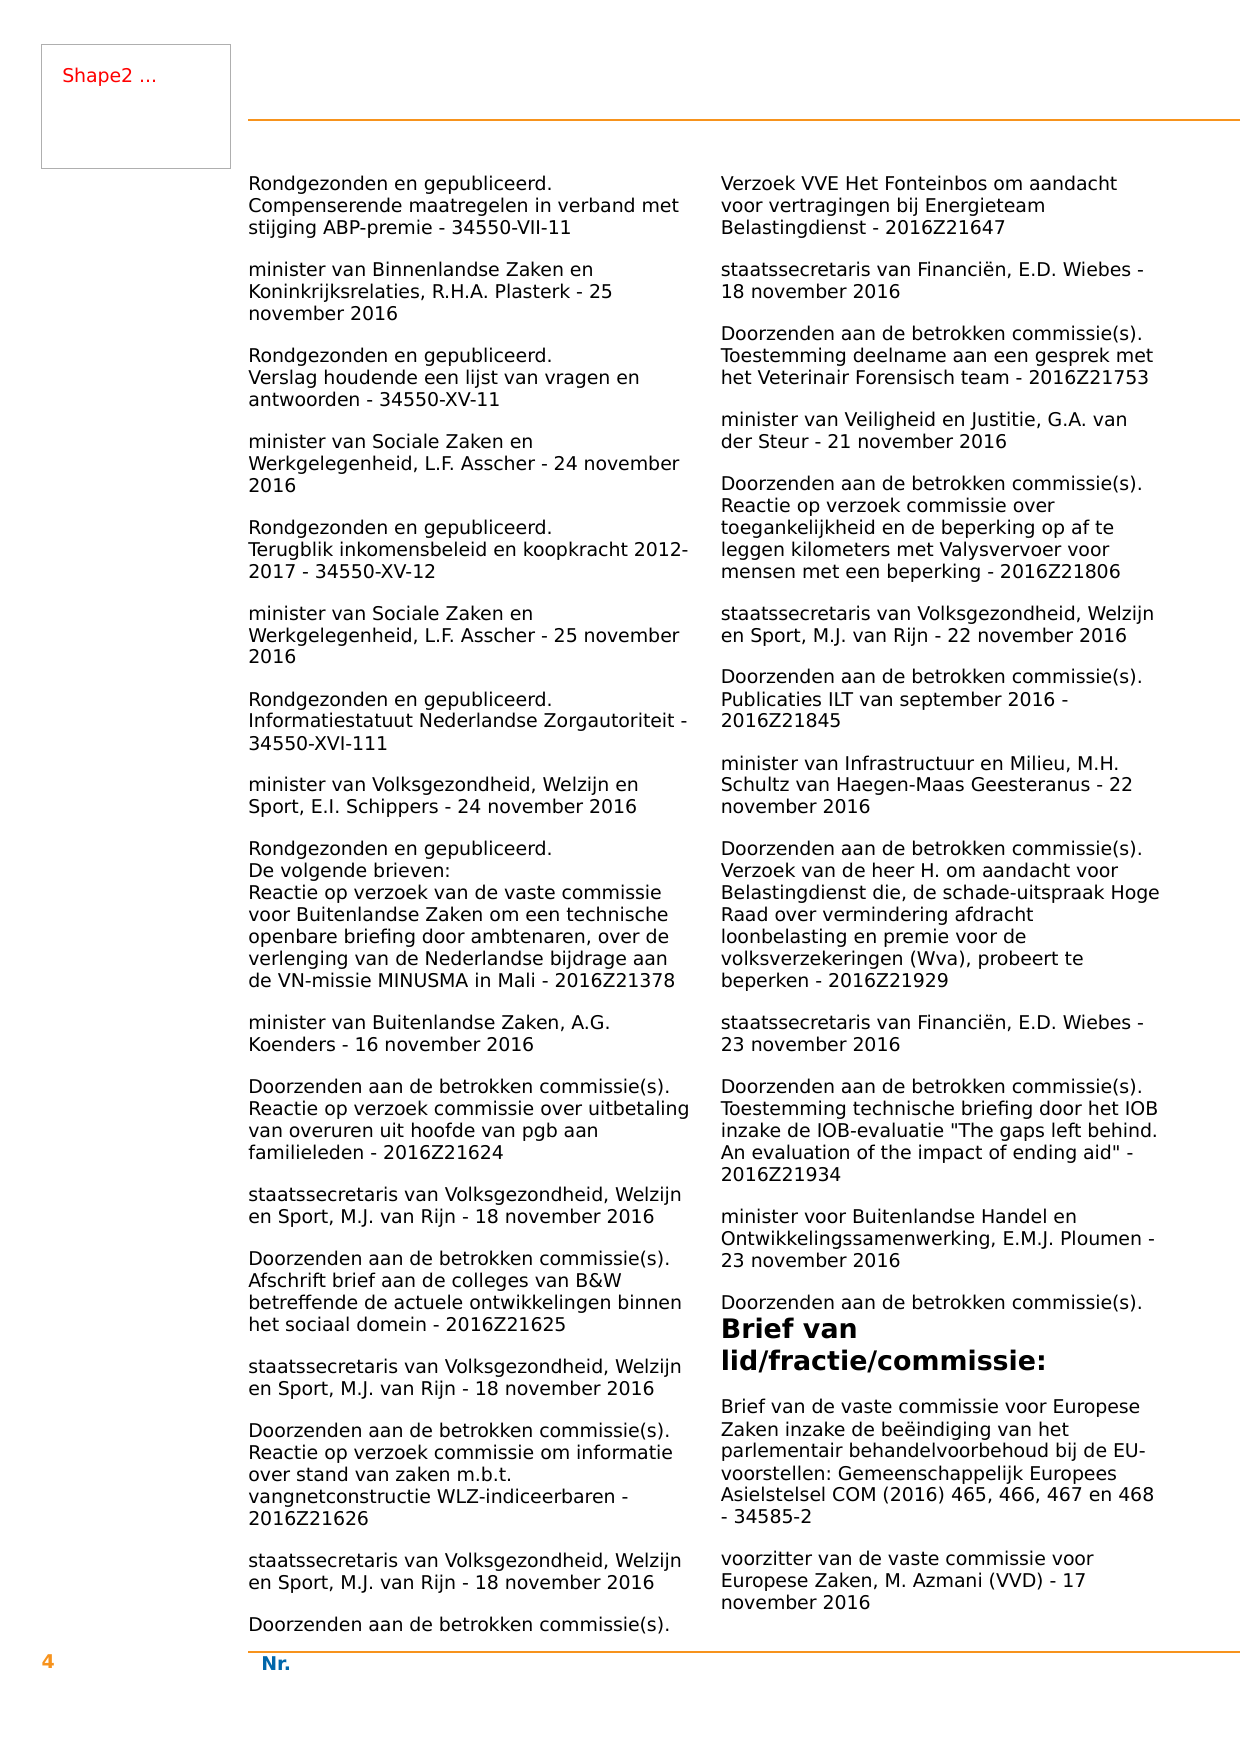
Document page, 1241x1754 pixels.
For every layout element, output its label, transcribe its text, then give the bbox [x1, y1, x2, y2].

text Doorzenden aan de betrokken commissie(s). [248, 1248, 691, 1270]
text Doorzenden aan de betrokken commissie(s). [721, 666, 1163, 688]
text Toestemming technische briefing door het IOB inzake de IOB-evaluatie "The gaps left behind. An evaluation of the impact of ending aid" - 2016Z21934 [721, 1098, 1163, 1186]
text Terugblik inkomensbeleid en koopkracht 2012-2017 - 34550-XV-12 [248, 538, 691, 582]
text staatssecretaris van Financiën, E.D. Wiebes - 23 november 2016 [721, 1012, 1163, 1056]
text Publicaties ILT van september 2016 - 2016Z21845 [721, 688, 1163, 732]
text Brief van de vaste commissie voor Europese Zaken inzake de beëindiging van het parlementair behandelvoorbehoud bij de EU-voorstellen: Gemeenschappelijk Europees Asielstelsel COM (2016) 465, 466, 467 en 468 - 34585-2 [721, 1396, 1163, 1528]
text Doorzenden aan de betrokken commissie(s). [248, 1076, 691, 1098]
text staatssecretaris van Volksgezondheid, Welzijn en Sport, M.J. van Rijn - 18 november 2016 [248, 1550, 691, 1594]
text Doorzenden aan de betrokken commissie(s). [721, 323, 1163, 345]
text Verzoek van de heer H. om aandacht voor Belastingdienst die, de schade-uitspraak Hoge Raad over vermindering afdracht loonbelasting en premie voor de volksverzekeringen (Wva), probeert te beperken - 2016Z21929 [721, 860, 1163, 992]
text minister van Veiligheid en Justitie, G.A. van der Steur - 21 november 2016 [721, 409, 1163, 453]
text minister van Volksgezondheid, Welzijn en Sport, E.I. Schippers - 24 november 2016 [248, 774, 691, 818]
text Verslag houdende een lijst van vragen en antwoorden - 34550-XV-11 [248, 367, 691, 411]
text Doorzenden aan de betrokken commissie(s). [721, 838, 1163, 860]
text Reactie op verzoek commissie om informatie over stand van zaken m.b.t. vangnetconstructie WLZ-indiceerbaren - 2016Z21626 [248, 1442, 691, 1530]
text Compenserende maatregelen in verband met stijging ABP-premie - 34550-VII-11 [248, 195, 691, 239]
text Toestemming deelname aan een gesprek met het Veterinair Forensisch team - 2016Z21753 [721, 345, 1163, 389]
text minister van Binnenlandse Zaken en Koninkrijksrelaties, R.H.A. Plasterk - 25 november 2016 [248, 259, 691, 325]
text Doorzenden aan de betrokken commissie(s). [721, 473, 1163, 494]
text staatssecretaris van Financiën, E.D. Wiebes - 18 november 2016 [721, 259, 1163, 303]
text staatssecretaris van Volksgezondheid, Welzijn en Sport, M.J. van Rijn - 18 november 2016 [248, 1356, 691, 1400]
text minister van Buitenlandse Zaken, A.G. Koenders - 16 november 2016 [248, 1012, 691, 1056]
text minister voor Buitenlandse Handel en Ontwikkelingssamenwerking, E.M.J. Ploumen - 23 november 2016 [721, 1206, 1163, 1272]
title Brief van lid/fractie/commissie: [721, 1314, 1163, 1376]
text Informatiestatuut Nederlandse Zorgautoriteit - 34550-XVI-111 [248, 710, 691, 754]
text Rondgezonden en gepubliceerd. [248, 838, 691, 860]
text Doorzenden aan de betrokken commissie(s). [721, 1076, 1163, 1098]
text Afschrift brief aan de colleges van B&W betreffende de actuele ontwikkelingen binnen het sociaal domein - 2016Z21625 [248, 1270, 691, 1336]
text De volgende brieven: [248, 860, 691, 882]
text Verzoek VVE Het Fonteinbos om aandacht voor vertragingen bij Energieteam Belastingdienst - 2016Z21647 [721, 173, 1163, 239]
text minister van Sociale Zaken en Werkgelegenheid, L.F. Asscher - 25 november 2016 [248, 602, 691, 668]
text Rondgezonden en gepubliceerd. [248, 173, 691, 195]
text Reactie op verzoek commissie over uitbetaling van overuren uit hoofde van pgb aan familieleden - 2016Z21624 [248, 1098, 691, 1164]
text Reactie op verzoek commissie over toegankelijkheid en de beperking op af te leggen kilometers met Valysvervoer voor mensen met een beperking - 2016Z21806 [721, 494, 1163, 582]
text Doorzenden aan de betrokken commissie(s). [248, 1420, 691, 1442]
text Doorzenden aan de betrokken commissie(s). [248, 1614, 691, 1636]
text Reactie op verzoek van de vaste commissie voor Buitenlandse Zaken om een technische openbare briefing door ambtenaren, over de verlenging van de Nederlandse bijdrage aan de VN-missie MINUSMA in Mali - 2016Z21378 [248, 882, 691, 992]
text Rondgezonden en gepubliceerd. [248, 517, 691, 538]
text minister van Sociale Zaken en Werkgelegenheid, L.F. Asscher - 24 november 2016 [248, 431, 691, 497]
text minister van Infrastructuur en Milieu, M.H. Schultz van Haegen-Maas Geesteranus - 22 november 2016 [721, 752, 1163, 818]
text Rondgezonden en gepubliceerd. [248, 688, 691, 710]
text Doorzenden aan de betrokken commissie(s). [721, 1292, 1163, 1314]
text Rondgezonden en gepubliceerd. [248, 345, 691, 367]
text staatssecretaris van Volksgezondheid, Welzijn en Sport, M.J. van Rijn - 18 november 2016 [248, 1184, 691, 1228]
text voorzitter van de vaste commissie voor Europese Zaken, M. Azmani (VVD) - 17 november 2016 [721, 1548, 1163, 1614]
text staatssecretaris van Volksgezondheid, Welzijn en Sport, M.J. van Rijn - 22 november 2016 [721, 602, 1163, 646]
